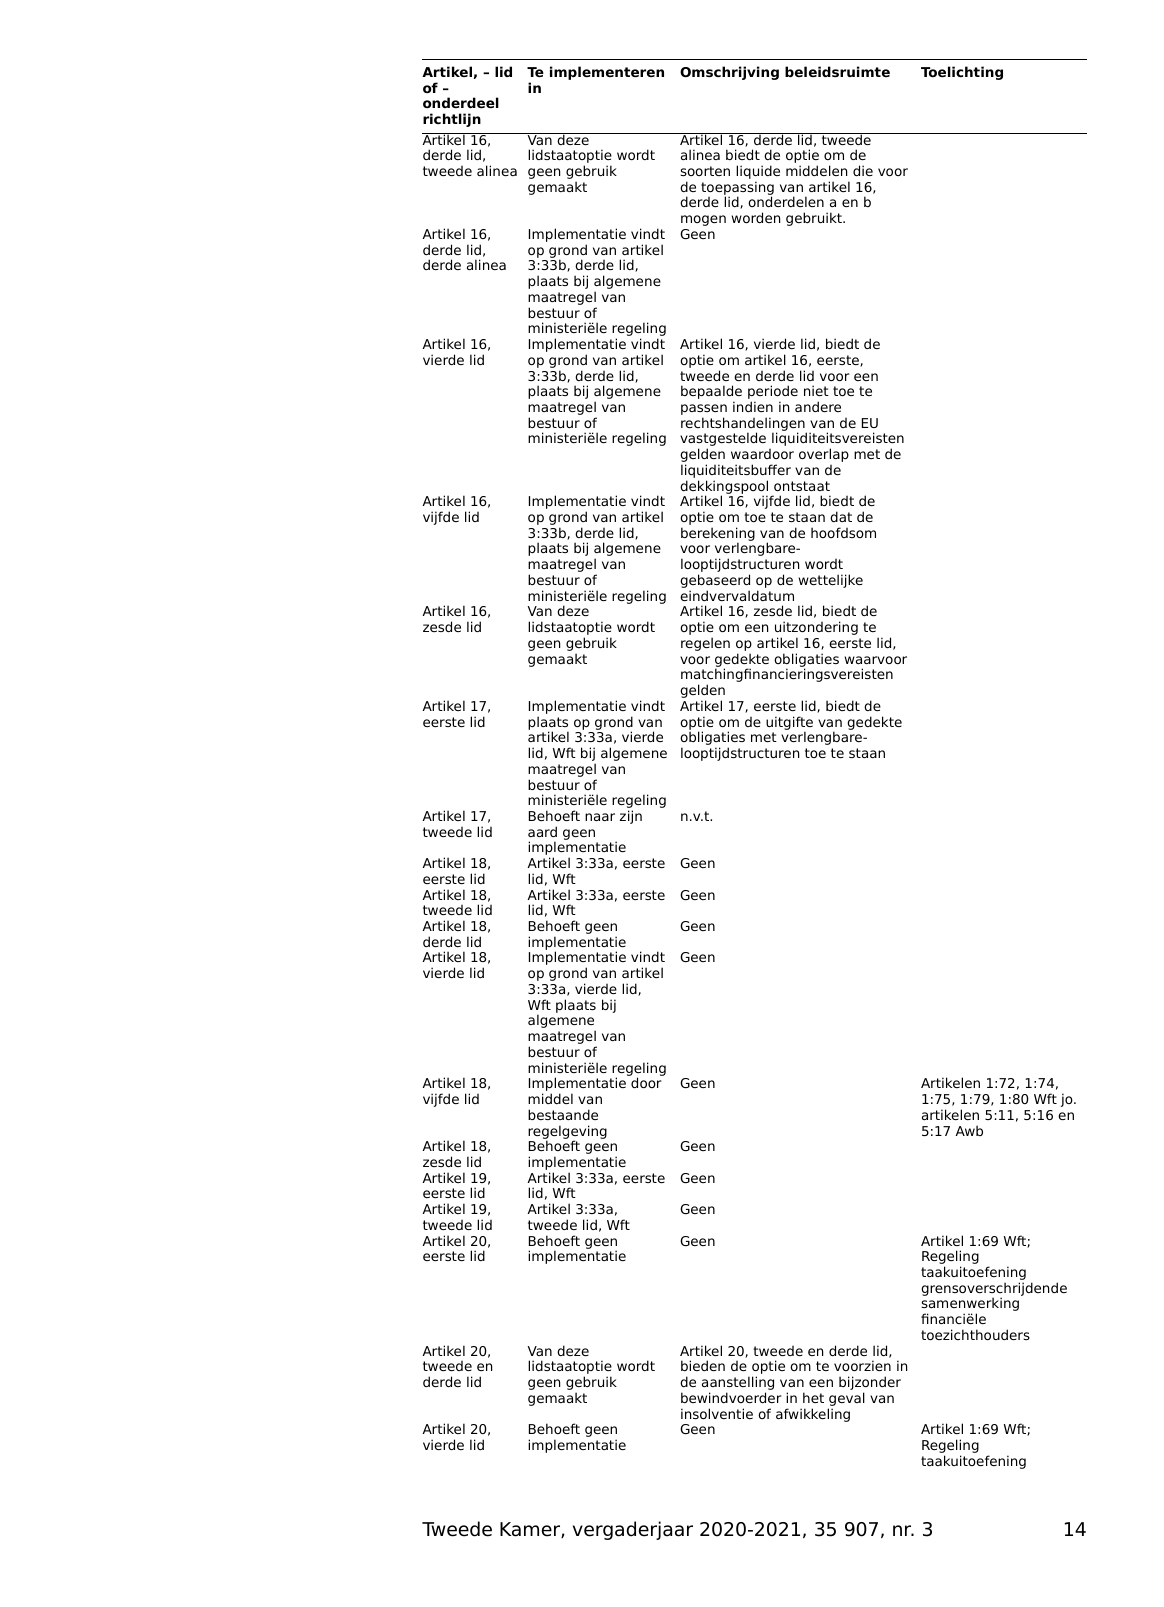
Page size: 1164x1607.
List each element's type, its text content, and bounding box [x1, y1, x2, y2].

table_cell [915, 809, 1087, 856]
table_header Te implementeren in [521, 60, 674, 132]
table_cell Artikel 3:33a, tweede lid, Wft [521, 1202, 674, 1233]
table_cell Implementatie vindt op grond van artikel 3:33b, derde lid, plaats bij algemene maatregel van bestuur of ministeriële regeling [521, 337, 674, 494]
table_cell Geen [674, 1171, 915, 1202]
table_cell [915, 604, 1087, 699]
table_cell [915, 1202, 1087, 1233]
table_cell Geen [674, 1139, 915, 1171]
table_cell [915, 950, 1087, 1076]
table_cell Artikel 18, zesde lid [422, 1139, 521, 1171]
table_cell Artikel 20, tweede en derde lid [422, 1344, 521, 1422]
table_cell Artikel 19, tweede lid [422, 1202, 521, 1233]
table_cell Geen [674, 227, 915, 337]
table_cell Behoeft geen implementatie [521, 919, 674, 950]
table_cell Artikel 20, vierde lid [422, 1422, 521, 1469]
table_cell Geen [674, 919, 915, 950]
table_cell [915, 134, 1087, 227]
table_cell Behoeft naar zijn aard geen implementatie [521, 809, 674, 856]
table_cell [915, 699, 1087, 809]
table_cell [915, 1344, 1087, 1422]
table_cell Artikel 18, tweede lid [422, 888, 521, 919]
table_cell Implementatie vindt op grond van artikel 3:33a, vierde lid, Wft plaats bij algemene maatregel van bestuur of ministeriële regeling [521, 950, 674, 1076]
table_cell Geen [674, 888, 915, 919]
table_cell Artikel 17, eerste lid, biedt de optie om de uitgifte van gedekte obligaties met verlengbare-looptijdstructuren toe te staan [674, 699, 915, 809]
table_cell Implementatie vindt op grond van artikel 3:33b, derde lid, plaats bij algemene maatregel van bestuur of ministeriële regeling [521, 494, 674, 604]
table_cell Geen [674, 856, 915, 887]
table_cell Geen [674, 1422, 915, 1469]
table_header Omschrijving beleidsruimte [674, 60, 915, 132]
table_cell Geen [674, 1076, 915, 1139]
table_cell Artikel 16, derde lid, tweede alinea biedt de optie om de soorten liquide middelen die voor de toepassing van artikel 16, derde lid, onderdelen a en b mogen worden gebruikt. [674, 134, 915, 227]
table_header Artikel, – lid of – onderdeel richtlijn [422, 60, 521, 132]
table_cell [915, 494, 1087, 604]
table_cell [915, 337, 1087, 494]
table_cell Artikel 1:69 Wft; Regeling taakuitoefening [915, 1422, 1087, 1469]
table_cell Artikel 16, derde lid, derde alinea [422, 227, 521, 337]
table_cell Artikel 16, vierde lid [422, 337, 521, 494]
table_cell Van deze lidstaatoptie wordt geen gebruik gemaakt [521, 604, 674, 699]
table_cell [915, 888, 1087, 919]
table_cell Artikel 16, vijfde lid, biedt de optie om toe te staan dat de berekening van de hoofdsom voor verlengbare-looptijdstructuren wordt gebaseerd op de wettelijke eindvervaldatum [674, 494, 915, 604]
table_cell Implementatie vindt plaats op grond van artikel 3:33a, vierde lid, Wft bij algemene maatregel van bestuur of ministeriële regeling [521, 699, 674, 809]
table_cell Artikel 16, derde lid, tweede alinea [422, 134, 521, 227]
table_cell [915, 1139, 1087, 1171]
table_cell Behoeft geen implementatie [521, 1139, 674, 1171]
table_cell Artikel 18, derde lid [422, 919, 521, 950]
table_cell Artikel 3:33a, eerste lid, Wft [521, 1171, 674, 1202]
table_cell Van deze lidstaatoptie wordt geen gebruik gemaakt [521, 1344, 674, 1422]
table_cell [915, 227, 1087, 337]
table_cell Implementatie vindt op grond van artikel 3:33b, derde lid, plaats bij algemene maatregel van bestuur of ministeriële regeling [521, 227, 674, 337]
table_cell Behoeft geen implementatie [521, 1422, 674, 1469]
table_cell n.v.t. [674, 809, 915, 856]
table_cell Artikel 16, vierde lid, biedt de optie om artikel 16, eerste, tweede en derde lid voor een bepaalde periode niet toe te passen indien in andere rechtshandelingen van de EU vastgestelde liquiditeitsvereisten gelden waardoor overlap met de liquiditeitsbuffer van de dekkingspool ontstaat [674, 337, 915, 494]
table_cell Artikel 20, eerste lid [422, 1234, 521, 1343]
table_cell [915, 1171, 1087, 1202]
table_cell Artikel 17, eerste lid [422, 699, 521, 809]
table_cell Artikel 18, vierde lid [422, 950, 521, 1076]
table_cell Artikel 3:33a, eerste lid, Wft [521, 856, 674, 887]
table_cell [915, 919, 1087, 950]
table_cell Artikel 1:69 Wft; Regeling taakuitoefening grensoverschrijdende samenwerking financiële toezichthouders [915, 1234, 1087, 1343]
table_header Toelichting [915, 60, 1087, 132]
table_cell Behoeft geen implementatie [521, 1234, 674, 1343]
table_cell Artikel 18, eerste lid [422, 856, 521, 887]
table_cell Geen [674, 1202, 915, 1233]
table_cell Implementatie door middel van bestaande regelgeving [521, 1076, 674, 1139]
table_cell Geen [674, 950, 915, 1076]
table_cell Geen [674, 1234, 915, 1343]
table_cell Artikel 3:33a, eerste lid, Wft [521, 888, 674, 919]
table_cell Van deze lidstaatoptie wordt geen gebruik gemaakt [521, 134, 674, 227]
table_cell Artikelen 1:72, 1:74, 1:75, 1:79, 1:80 Wft jo. artikelen 5:11, 5:16 en 5:17 Awb [915, 1076, 1087, 1139]
table_cell Artikel 18, vijfde lid [422, 1076, 521, 1139]
table_cell Artikel 20, tweede en derde lid, bieden de optie om te voorzien in de aanstelling van een bijzonder bewindvoerder in het geval van insolventie of afwikkeling [674, 1344, 915, 1422]
table_cell Artikel 16, zesde lid, biedt de optie om een uitzondering te regelen op artikel 16, eerste lid, voor gedekte obligaties waarvoor matchingfinancieringsvereisten gelden [674, 604, 915, 699]
table_cell Artikel 19, eerste lid [422, 1171, 521, 1202]
table_cell [915, 856, 1087, 887]
table_cell Artikel 16, vijfde lid [422, 494, 521, 604]
table_cell Artikel 16, zesde lid [422, 604, 521, 699]
table_cell Artikel 17, tweede lid [422, 809, 521, 856]
